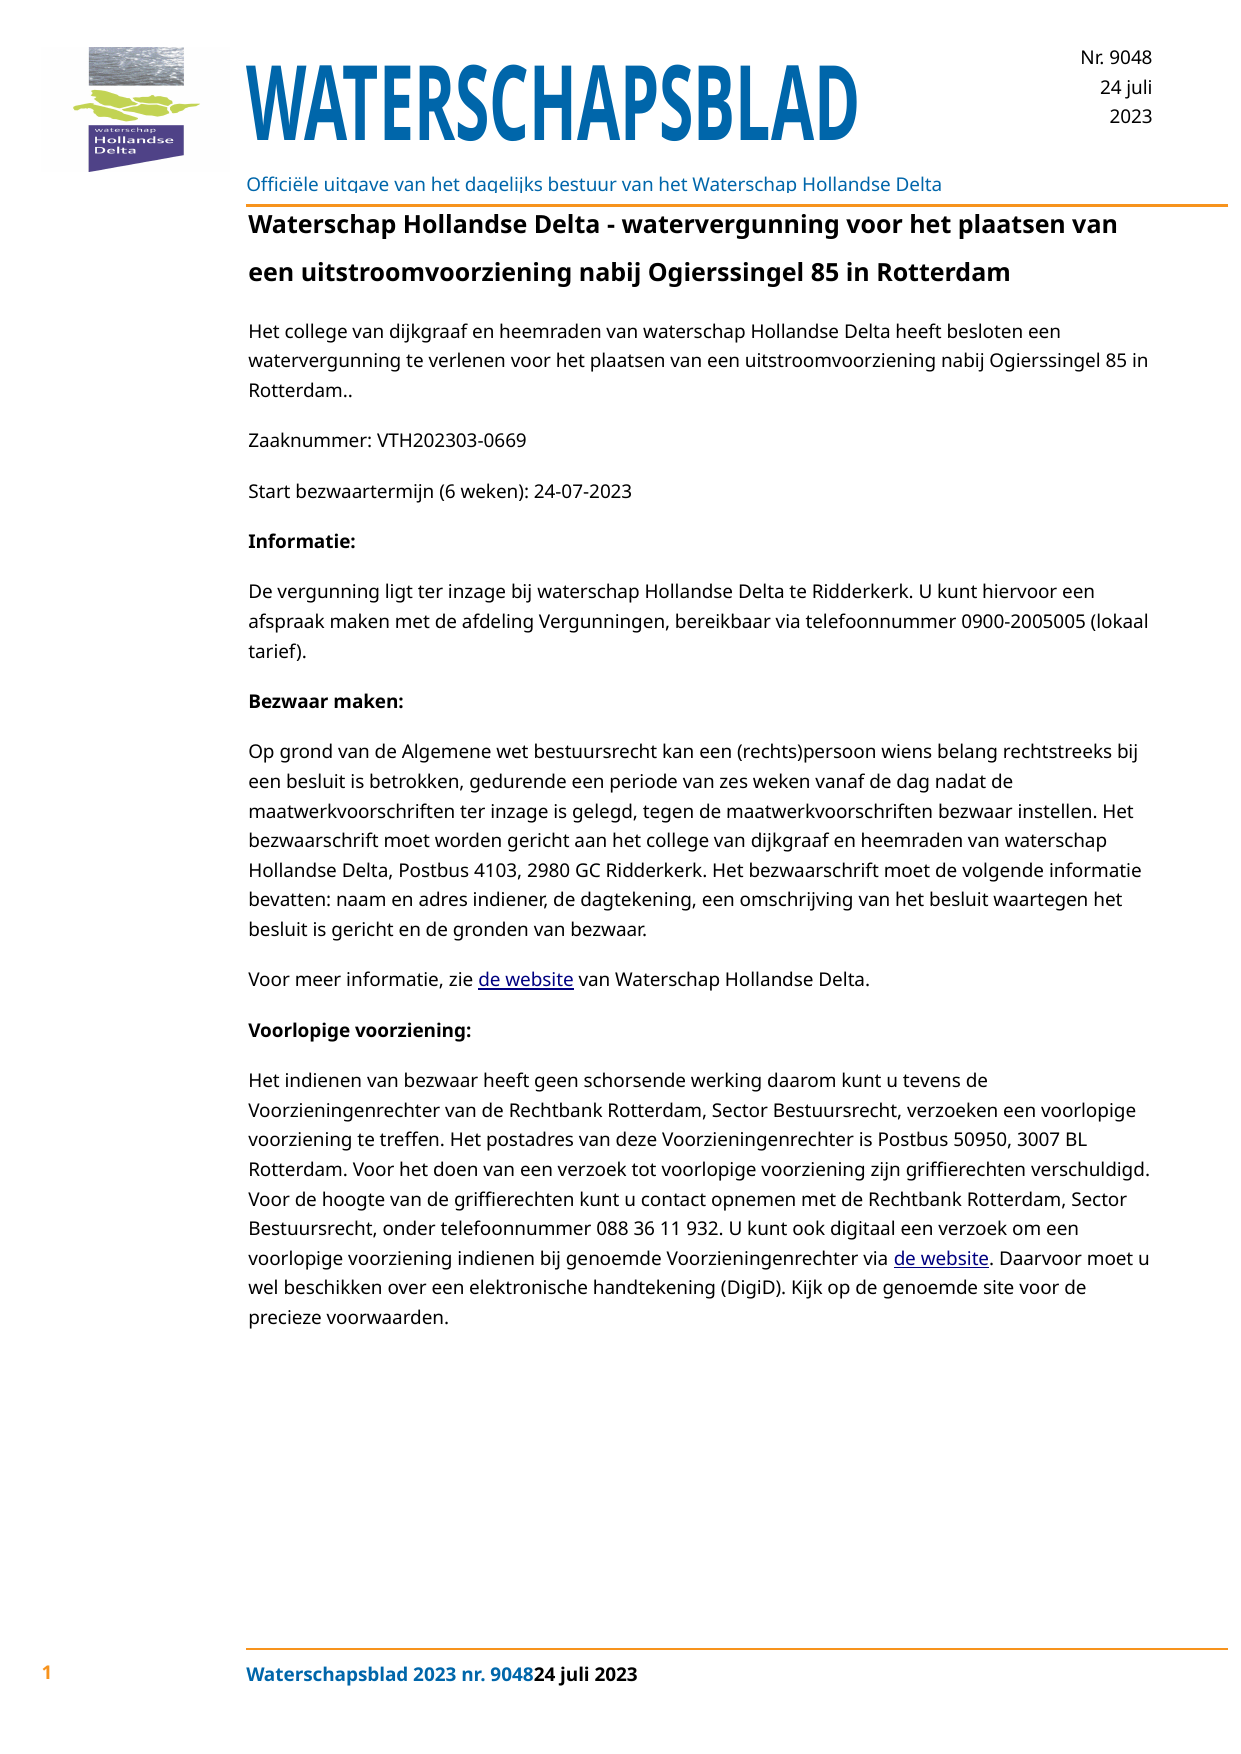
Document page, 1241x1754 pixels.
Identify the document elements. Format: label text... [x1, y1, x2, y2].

text Informatie: [248, 528, 1152, 554]
text Bezwaar maken: [248, 688, 1152, 714]
text Voor meer informatie, zie de website van Waterschap Hollandse Delta. [248, 967, 1152, 992]
picture [41, 47, 231, 172]
text Het indienen van bezwaar heeft geen schorsende werking daarom kunt u tevens de Voorzieningenrechter van de Rechtbank Rotterdam, Sector Bestuursrecht, verzoeken een voorlopige voorziening te treffen. Het postadres van deze Voorzieningenrechter is Postbus 50950, 3007 BL Rotterdam. Voor het doen van een verzoek tot voorlopige voorziening zijn griffierechten verschuldigd. Voor de hoogte van de griffierechten kunt u contact opnemen met de Rechtbank Rotterdam, Sector Bestuursrecht, onder telefoonnummer 088 36 11 932. U kunt ook digitaal een verzoek om een voorlopige voorziening indienen bij genoemde Voorzieningenrechter via de website. Daarvoor moet u wel beschikken over een elektronische handtekening (DigiD). Kijk op de genoemde site voor de precieze voorwaarden. [248, 1067, 1152, 1330]
text Zaaknummer: VTH202303-0669 [248, 427, 1152, 453]
text Start bezwaartermijn (6 weken): 24-07-2023 [248, 478, 1152, 504]
text Waterschap Hollandse Delta - watervergunning voor het plaatsen van een uitstroomvoorziening nabij Ogierssingel 85 in Rotterdam [248, 207, 1152, 288]
text De vergunning ligt ter inzage bij waterschap Hollandse Delta te Ridderkerk. U kunt hiervoor een afspraak maken met de afdeling Vergunningen, bereikbaar via telefoonnummer 0900-2005005 (lokaal tarief). [248, 579, 1152, 664]
text Op grond van de Algemene wet bestuursrecht kan een (rechts)persoon wiens belang rechtstreeks bij een besluit is betrokken, gedurende een periode van zes weken vanaf de dag nadat de maatwerkvoorschriften ter inzage is gelegd, tegen de maatwerkvoorschriften bezwaar instellen. Het bezwaarschrift moet worden gericht aan het college van dijkgraaf en heemraden van waterschap Hollandse Delta, Postbus 4103, 2980 GC Ridderkerk. Het bezwaarschrift moet de volgende informatie bevatten: naam en adres indiener, de dagtekening, een omschrijving van het besluit waartegen het besluit is gericht en de gronden van bezwaar. [248, 739, 1152, 942]
text Voorlopige voorziening: [248, 1017, 1152, 1043]
text Het college van dijkgraaf en heemraden van waterschap Hollandse Delta heeft besloten een watervergunning te verlenen voor het plaatsen van een uitstroomvoorziening nabij Ogierssingel 85 in Rotterdam.. [248, 318, 1152, 403]
